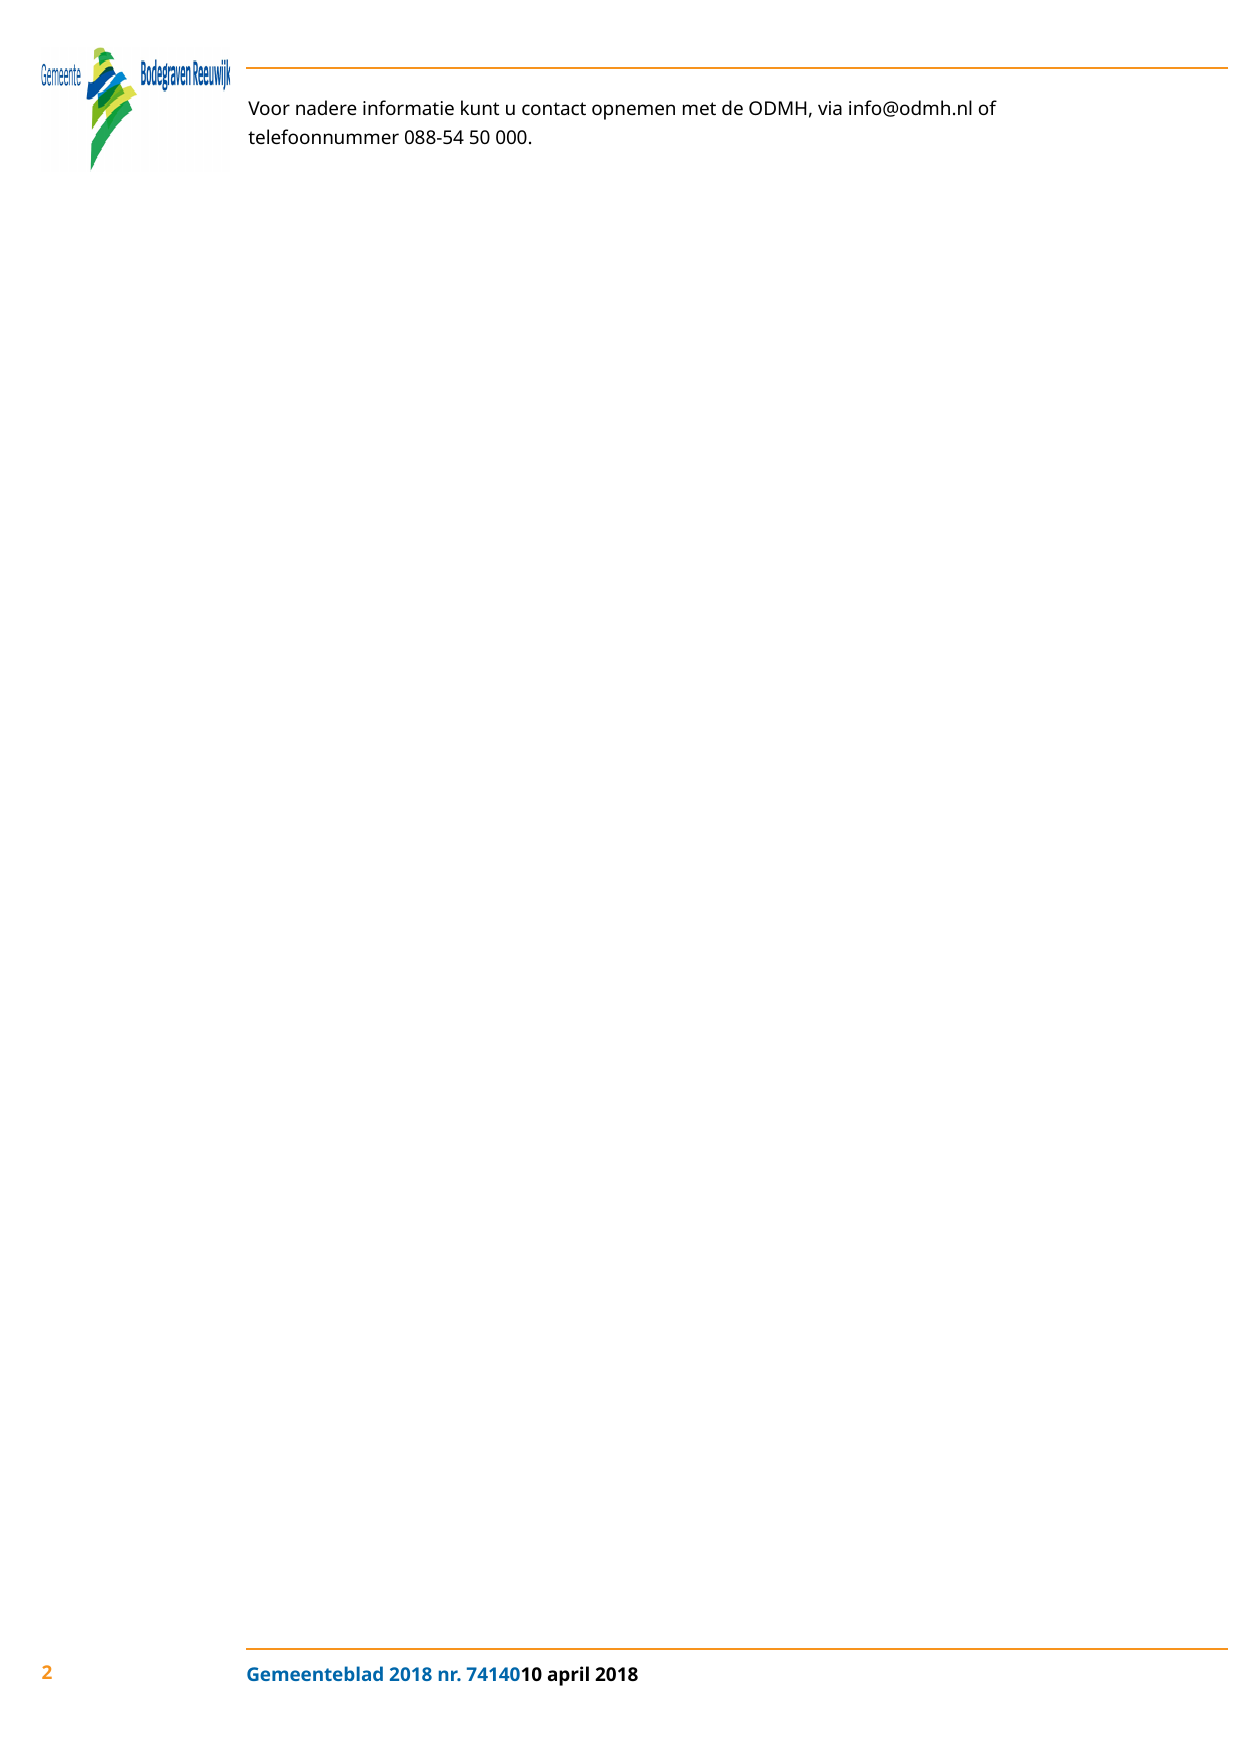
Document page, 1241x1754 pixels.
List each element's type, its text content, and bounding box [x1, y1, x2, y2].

text Voor nadere informatie kunt u contact opnemen met de ODMH, via info@odmh.nl of telefoonnummer 088-54 50 000. [248, 95, 1152, 150]
picture [41, 47, 231, 172]
